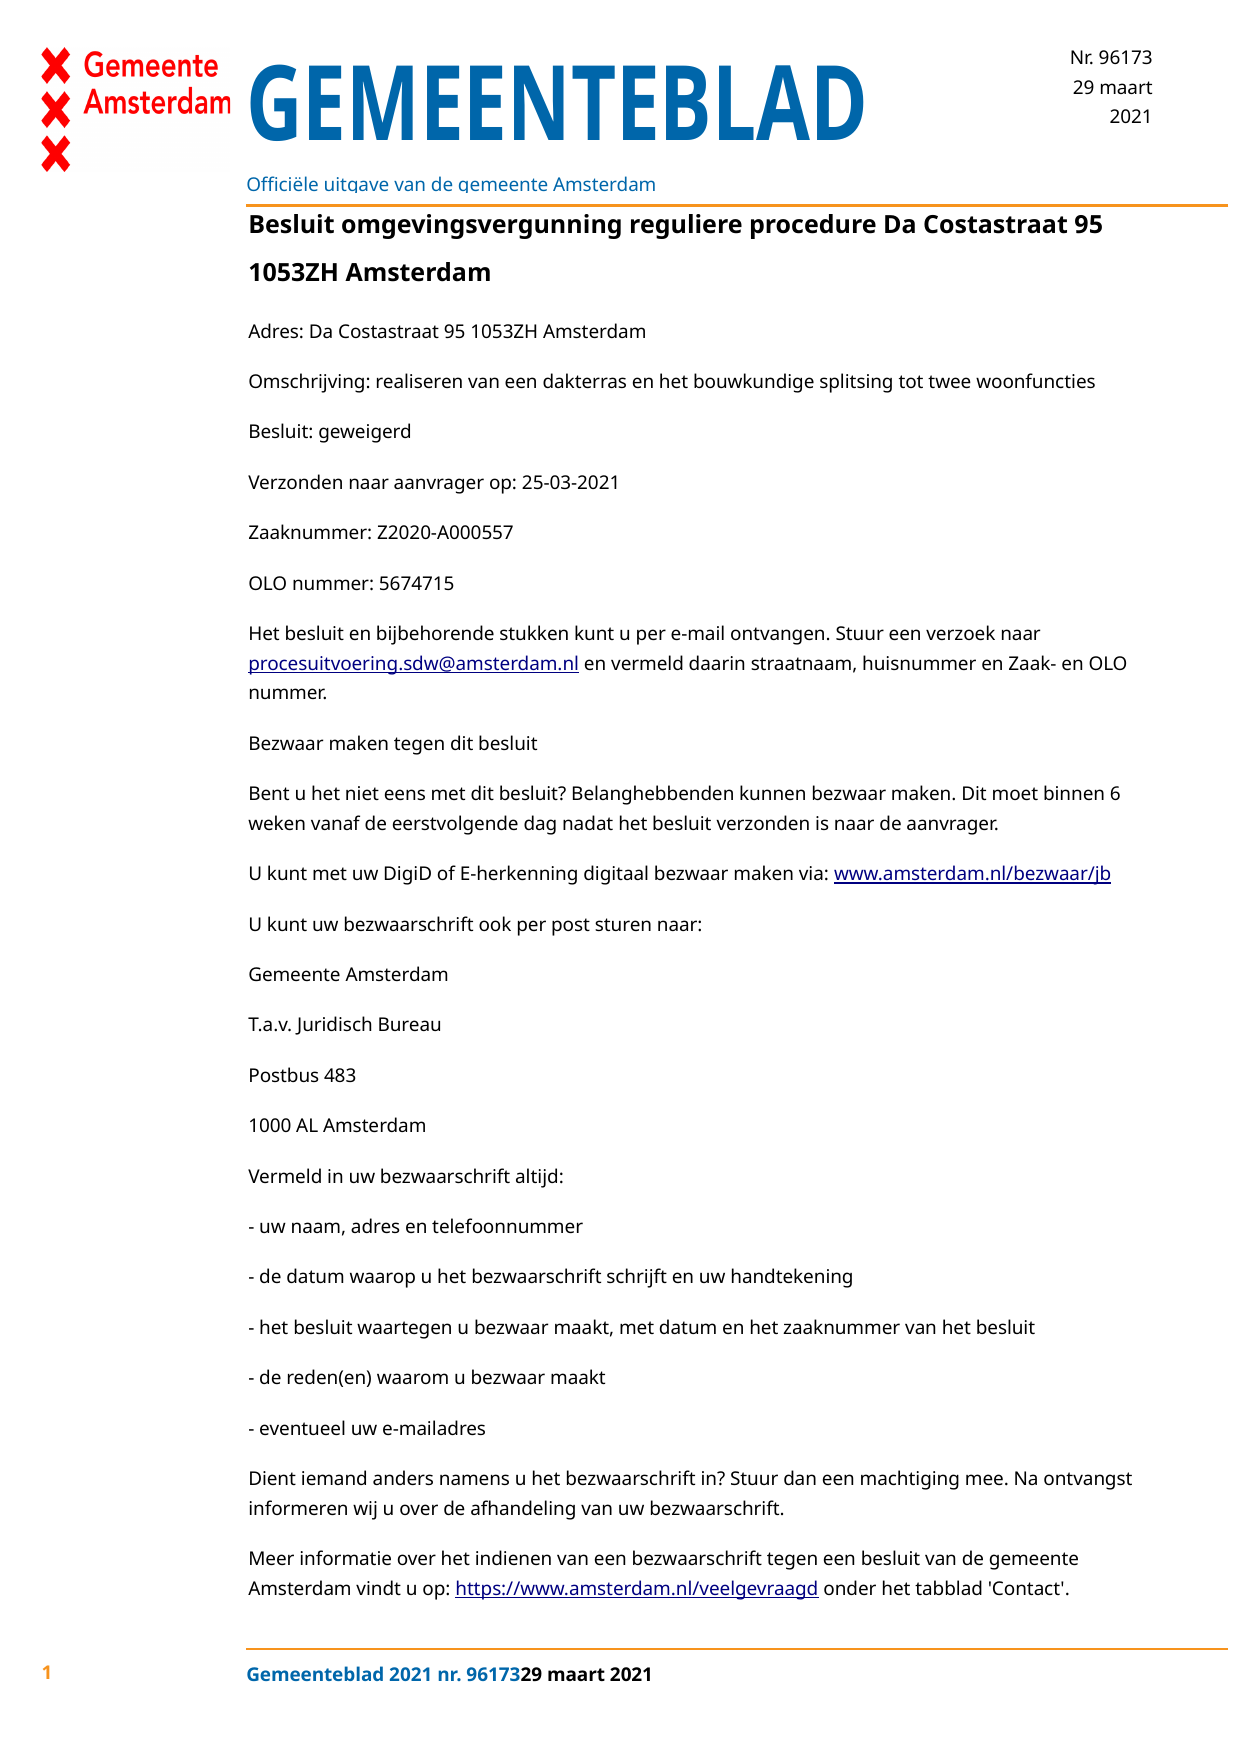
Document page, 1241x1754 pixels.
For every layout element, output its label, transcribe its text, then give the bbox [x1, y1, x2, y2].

text Gemeente Amsterdam [248, 961, 1152, 987]
text Besluit omgevingsvergunning reguliere procedure Da Costastraat 95 1053ZH Amsterdam [248, 207, 1152, 288]
text Meer informatie over het indienen van een bezwaarschrift tegen een besluit van de gemeente Amsterdam vindt u op: https://www.amsterdam.nl/veelgevraagd onder het tabblad 'Contact'. [248, 1545, 1152, 1601]
text Adres: Da Costastraat 95 1053ZH Amsterdam [248, 318, 1152, 344]
text Bezwaar maken tegen dit besluit [248, 730, 1152, 756]
text U kunt uw bezwaarschrift ook per post sturen naar: [248, 911, 1152, 937]
text - het besluit waartegen u bezwaar maakt, met datum en het zaaknummer van het besluit [248, 1314, 1152, 1340]
text Dient iemand anders namens u het bezwaarschrift in? Stuur dan een machtiging mee. Na ontvangst informeren wij u over de afhandeling van uw bezwaarschrift. [248, 1465, 1152, 1521]
text - uw naam, adres en telefoonnummer [248, 1213, 1152, 1239]
picture [41, 47, 231, 172]
text - de reden(en) waarom u bezwaar maakt [248, 1364, 1152, 1390]
text U kunt met uw DigiD of E-herkenning digitaal bezwaar maken via: www.amsterdam.nl/bezwaar/jb [248, 860, 1152, 886]
text Omschrijving: realiseren van een dakterras en het bouwkundige splitsing tot twee woonfuncties [248, 368, 1152, 394]
text Het besluit en bijbehorende stukken kunt u per e-mail ontvangen. Stuur een verzoek naar procesuitvoering.sdw@amsterdam.nl en vermeld daarin straatnaam, huisnummer en Zaak- en OLO nummer. [248, 620, 1152, 705]
text Verzonden naar aanvrager op: 25-03-2021 [248, 469, 1152, 495]
text Bent u het niet eens met dit besluit? Belanghebbenden kunnen bezwaar maken. Dit moet binnen 6 weken vanaf de eerstvolgende dag nadat het besluit verzonden is naar de aanvrager. [248, 780, 1152, 836]
text Postbus 483 [248, 1062, 1152, 1088]
text - eventueel uw e-mailadres [248, 1415, 1152, 1441]
text OLO nummer: 5674715 [248, 570, 1152, 596]
text 1000 AL Amsterdam [248, 1112, 1152, 1138]
text Vermeld in uw bezwaarschrift altijd: [248, 1163, 1152, 1189]
text Zaaknummer: Z2020-A000557 [248, 519, 1152, 545]
text Besluit: geweigerd [248, 419, 1152, 444]
text T.a.v. Juridisch Bureau [248, 1012, 1152, 1037]
text - de datum waarop u het bezwaarschrift schrijft en uw handtekening [248, 1264, 1152, 1289]
